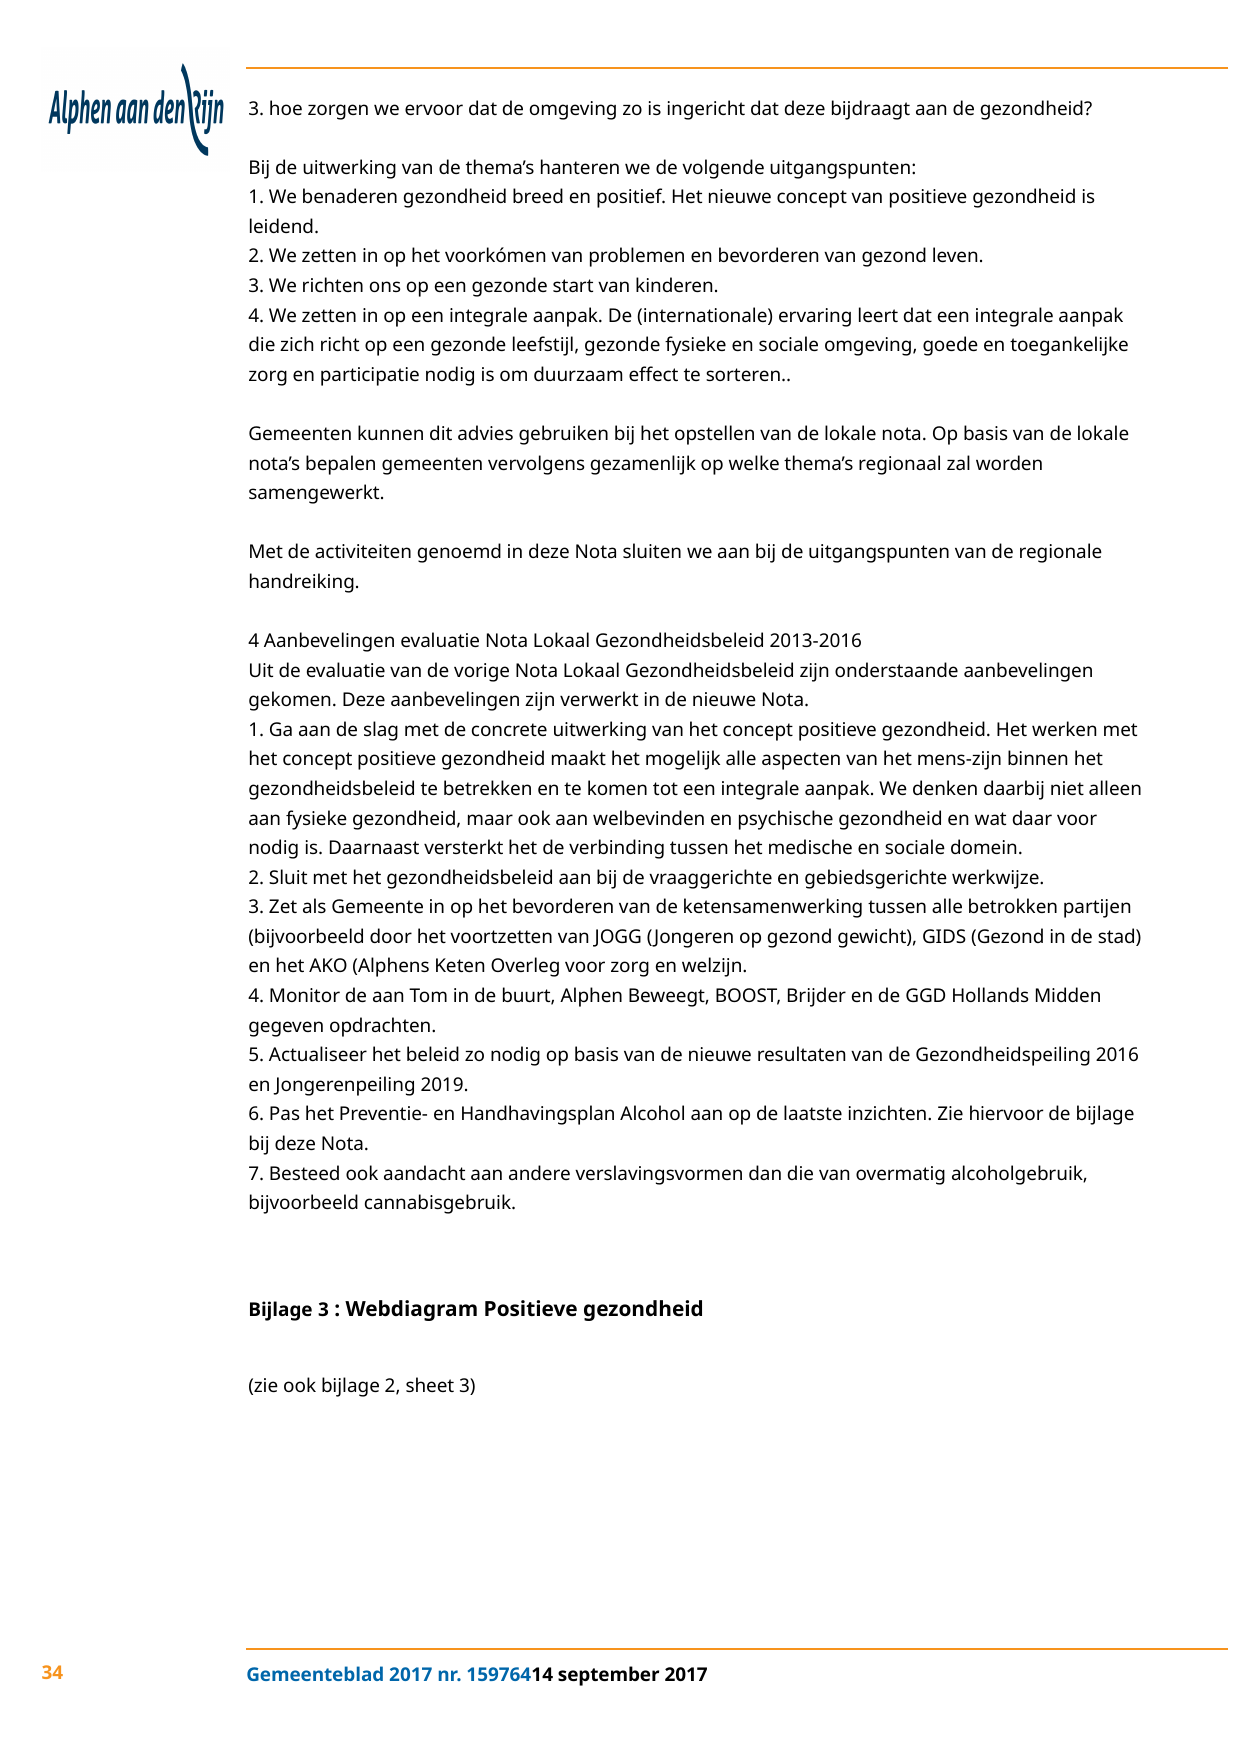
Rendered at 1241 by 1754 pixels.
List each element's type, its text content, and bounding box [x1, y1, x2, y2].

text 1. Ga aan de slag met de concrete uitwerking van het concept positieve gezondheid. Het werken met het concept positieve gezondheid maakt het mogelijk alle aspecten van het mens-zijn binnen het gezondheidsbeleid te betrekken en te komen tot een integrale aanpak. We denken daarbij niet alleen aan fysieke gezondheid, maar ook aan welbevinden en psychische gezondheid en wat daar voor nodig is. Daarnaast versterkt het de verbinding tussen het medische en sociale domein. [248, 716, 1152, 860]
text Uit de evaluatie van de vorige Nota Lokaal Gezondheidsbeleid zijn onderstaande aanbevelingen gekomen. Deze aanbevelingen zijn verwerkt in de nieuwe Nota. [248, 657, 1152, 712]
text 4 Aanbevelingen evaluatie Nota Lokaal Gezondheidsbeleid 2013-2016 [248, 627, 1152, 653]
text 3. hoe zorgen we ervoor dat de omgeving zo is ingericht dat deze bijdraagt aan de gezondheid? [248, 95, 1152, 121]
text 3. Zet als Gemeente in op het bevorderen van de ketensamenwerking tussen alle betrokken partijen (bijvoorbeeld door het voortzetten van JOGG (Jongeren op gezond gewicht), GIDS (Gezond in de stad) en het AKO (Alphens Keten Overleg voor zorg en welzijn. [248, 893, 1152, 978]
text (zie ook bijlage 2, sheet 3) [248, 1372, 1152, 1398]
text Gemeenten kunnen dit advies gebruiken bij het opstellen van de lokale nota. Op basis van de lokale nota’s bepalen gemeenten vervolgens gezamenlijk op welke thema’s regionaal zal worden samengewerkt. [248, 420, 1152, 505]
text 6. Pas het Preventie- en Handhavingsplan Alcohol aan op de laatste inzichten. Zie hiervoor de bijlage bij deze Nota. [248, 1101, 1152, 1156]
text Met de activiteiten genoemd in deze Nota sluiten we aan bij de uitgangspunten van de regionale handreiking. [248, 538, 1152, 594]
text 2. We zetten in op het voorkómen van problemen en bevorderen van gezond leven. [248, 243, 1152, 268]
text 2. Sluit met het gezondheidsbeleid aan bij de vraaggerichte en gebiedsgerichte werkwijze. [248, 864, 1152, 890]
text 7. Besteed ook aandacht aan andere verslavingsvormen dan die van overmatig alcoholgebruik, bijvoorbeeld cannabisgebruik. [248, 1160, 1152, 1215]
text Bij de uitwerking van de thema’s hanteren we de volgende uitgangspunten: [248, 154, 1152, 180]
text 4. We zetten in op een integrale aanpak. De (internationale) ervaring leert dat een integrale aanpak die zich richt op een gezonde leefstijl, gezonde fysieke en sociale omgeving, goede en toegankelijke zorg en participatie nodig is om duurzaam effect te sorteren.. [248, 302, 1152, 387]
text Bijlage 3 : Webdiagram Positieve gezondheid [248, 1294, 1152, 1323]
text 4. Monitor de aan Tom in de buurt, Alphen Beweegt, BOOST, Brijder en de GGD Hollands Midden gegeven opdrachten. [248, 982, 1152, 1038]
text 3. We richten ons op een gezonde start van kinderen. [248, 272, 1152, 298]
picture [41, 47, 231, 172]
text 1. We benaderen gezondheid breed en positief. Het nieuwe concept van positieve gezondheid is leidend. [248, 183, 1152, 239]
text 5. Actualiseer het beleid zo nodig op basis van de nieuwe resultaten van de Gezondheidspeiling 2016 en Jongerenpeiling 2019. [248, 1041, 1152, 1097]
